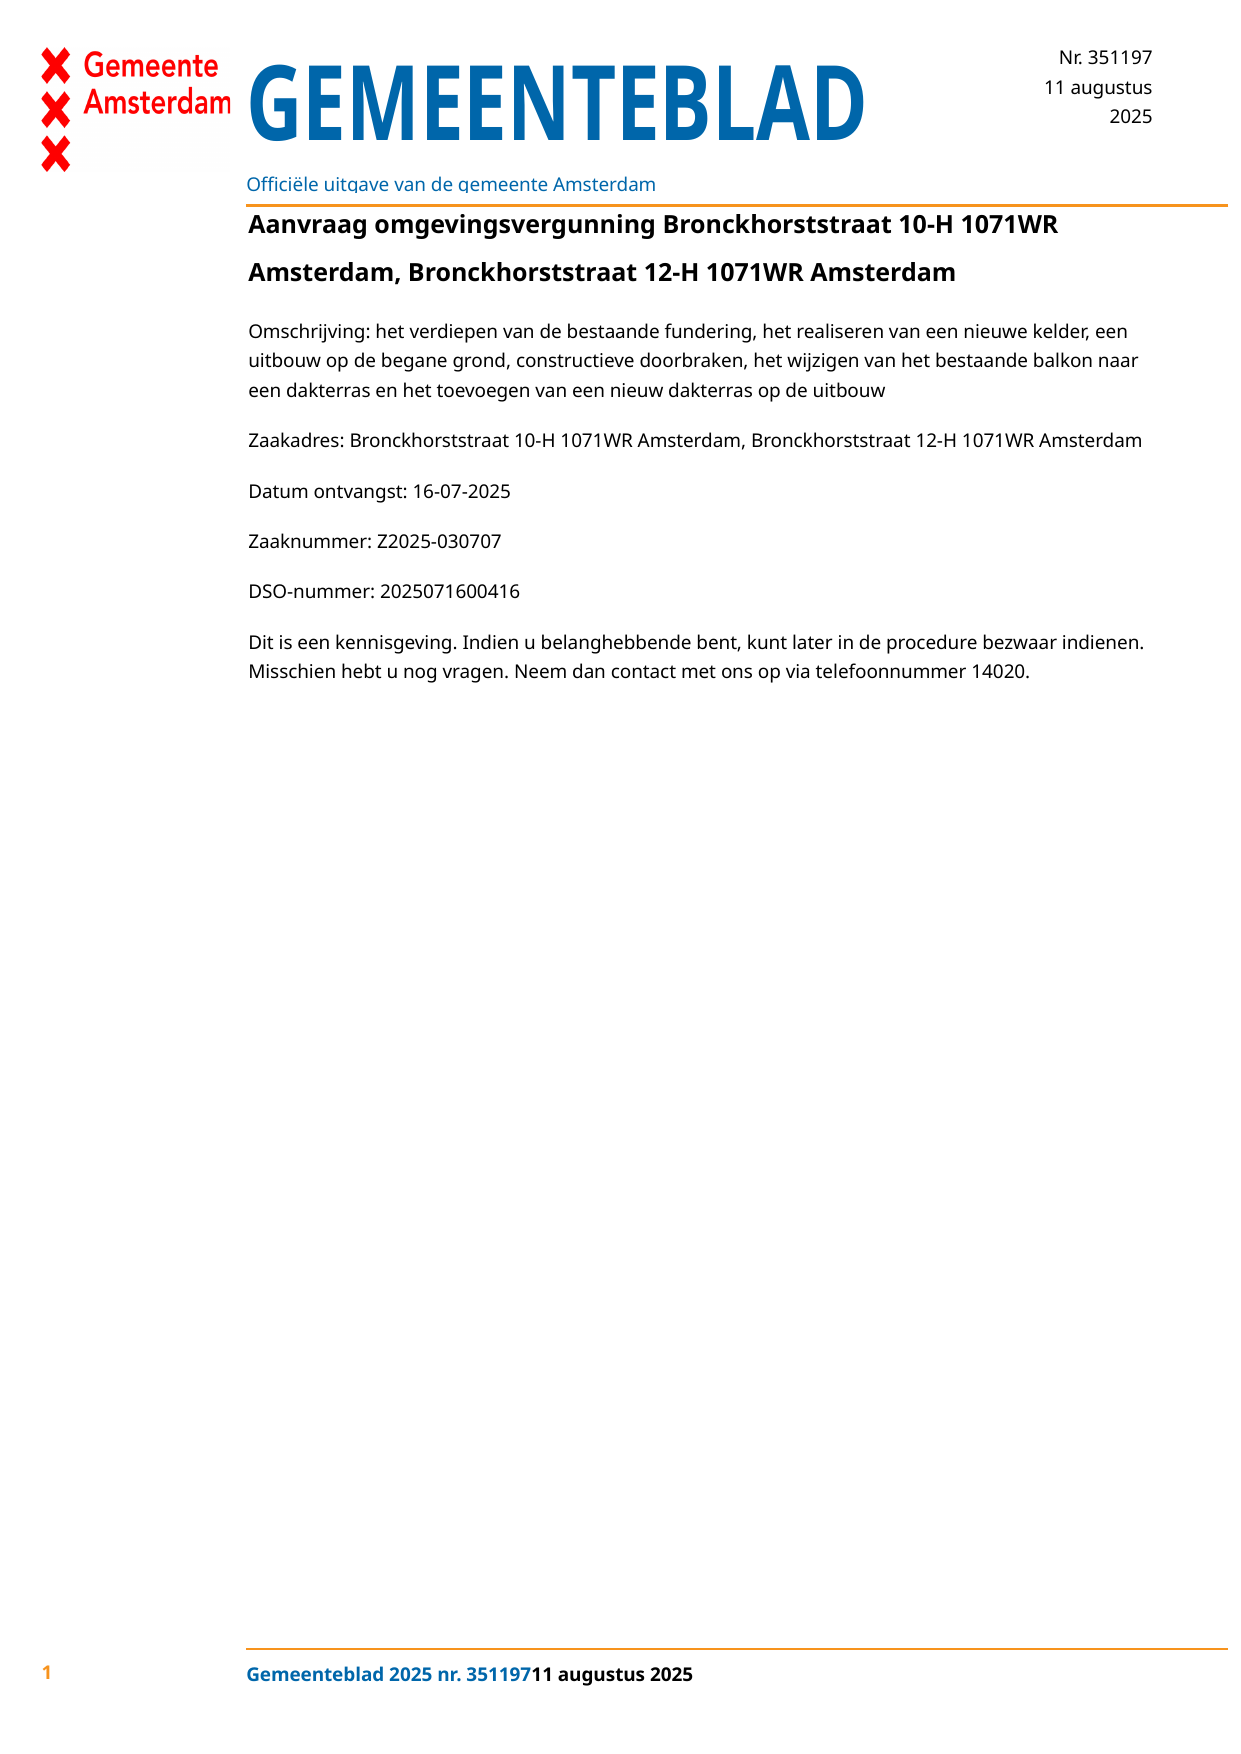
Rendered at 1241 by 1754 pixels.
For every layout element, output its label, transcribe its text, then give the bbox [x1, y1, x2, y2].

text Omschrijving: het verdiepen van de bestaande fundering, het realiseren van een nieuwe kelder, een uitbouw op de begane grond, constructieve doorbraken, het wijzigen van het bestaande balkon naar een dakterras en het toevoegen van een nieuw dakterras op de uitbouw [248, 318, 1152, 403]
text Aanvraag omgevingsvergunning Bronckhorststraat 10-H 1071WR Amsterdam, Bronckhorststraat 12-H 1071WR Amsterdam [248, 207, 1152, 288]
text Zaakadres: Bronckhorststraat 10-H 1071WR Amsterdam, Bronckhorststraat 12-H 1071WR Amsterdam [248, 427, 1152, 453]
text Datum ontvangst: 16-07-2025 [248, 478, 1152, 504]
picture [41, 47, 231, 172]
text DSO-nummer: 2025071600416 [248, 579, 1152, 604]
text Dit is een kennisgeving. Indien u belanghebbende bent, kunt later in de procedure bezwaar indienen. Misschien hebt u nog vragen. Neem dan contact met ons op via telefoonnummer 14020. [248, 629, 1152, 684]
text Zaaknummer: Z2025-030707 [248, 528, 1152, 554]
